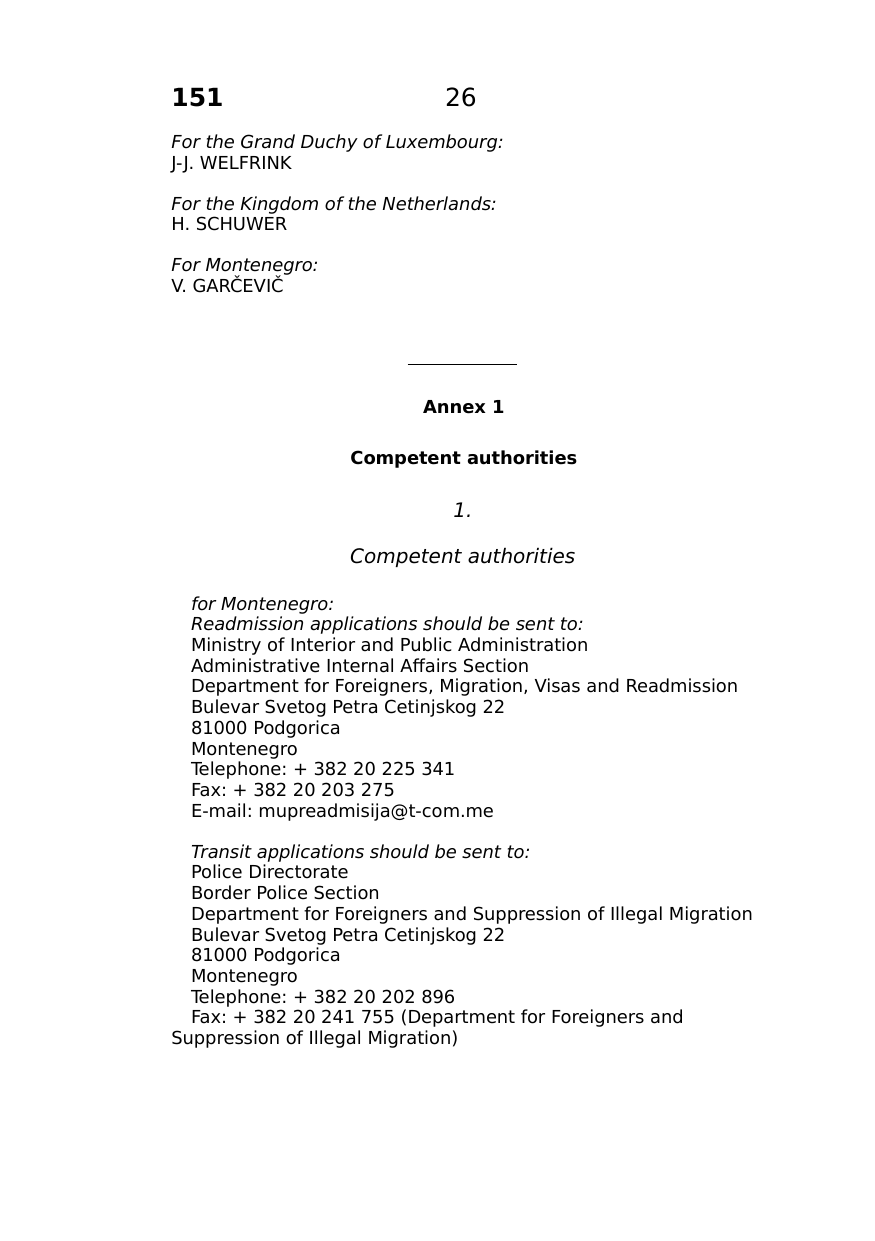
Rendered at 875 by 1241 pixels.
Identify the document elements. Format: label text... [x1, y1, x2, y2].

text For Montenegro: V. GARČEVIČ [171, 255, 756, 296]
text For the Kingdom of the Netherlands: H. SCHUWER [171, 193, 756, 235]
text For the Grand Duchy of Luxembourg: J-J. WELFRINK [171, 132, 756, 173]
text Fax: + 382 20 241 755 (Department for Foreigners and Suppression of Illegal Migration) [171, 1007, 756, 1049]
text Administrative Internal Affairs Section [171, 656, 756, 676]
subtitle Competent authorities [171, 448, 756, 468]
text Montenegro [171, 738, 756, 759]
text 81000 Podgorica [171, 945, 756, 966]
text Transit applications should be sent to: [171, 841, 756, 862]
text Department for Foreigners and Suppression of Illegal Migration [171, 904, 756, 924]
text Department for Foreigners, Migration, Visas and Readmission [171, 676, 756, 697]
subtitle 1. Competent authorities [171, 498, 756, 568]
text for Montenegro: [171, 593, 756, 614]
text Telephone: + 382 20 225 341 [171, 759, 756, 780]
text Police Directorate [171, 862, 756, 883]
text Border Police Section [171, 883, 756, 904]
text Bulevar Svetog Petra Cetinjskog 22 [171, 924, 756, 945]
text E-mail: mupreadmisija@t-com.me [171, 801, 756, 821]
text Telephone: + 382 20 202 896 [171, 987, 756, 1007]
text Montenegro [171, 966, 756, 987]
text Fax: + 382 20 203 275 [171, 780, 756, 801]
text Ministry of Interior and Public Administration [171, 635, 756, 656]
text Readmission applications should be sent to: [171, 614, 756, 635]
text 81000 Podgorica [171, 718, 756, 738]
subtitle Annex 1 [171, 397, 756, 418]
text Bulevar Svetog Petra Cetinjskog 22 [171, 697, 756, 718]
